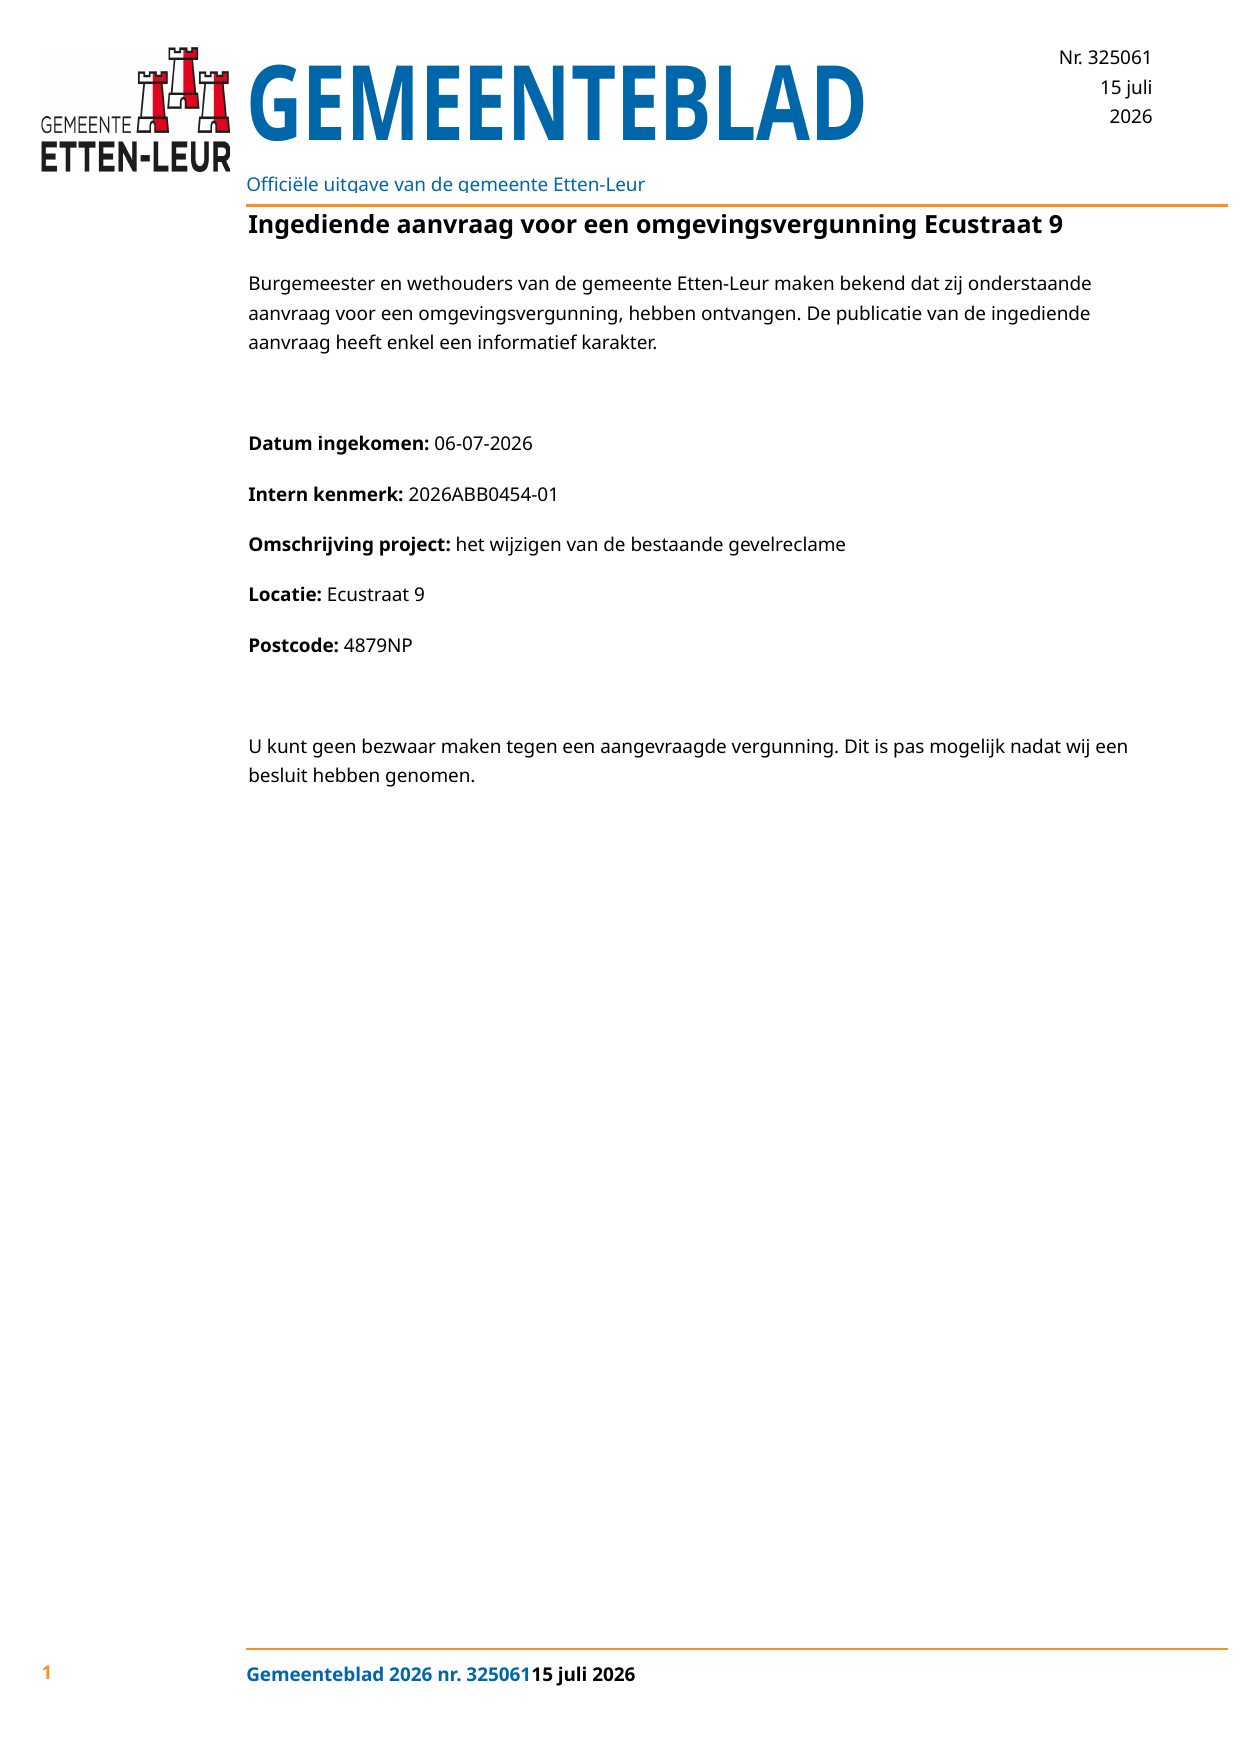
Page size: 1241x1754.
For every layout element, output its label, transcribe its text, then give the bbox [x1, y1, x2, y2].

text Burgemeester en wethouders van de gemeente Etten-Leur maken bekend dat zij onderstaande aanvraag voor een omgevingsvergunning, hebben ontvangen. De publicatie van de ingediende aanvraag heeft enkel een informatief karakter. [248, 270, 1152, 355]
text Datum ingekomen: 06-07-2026 [248, 430, 1152, 456]
text Ingediende aanvraag voor een omgevingsvergunning Ecustraat 9 [248, 207, 1152, 241]
text Omschrijving project: het wijzigen van de bestaande gevelreclame [248, 531, 1152, 557]
text Postcode: 4879NP [248, 632, 1152, 658]
text Locatie: Ecustraat 9 [248, 582, 1152, 607]
text Intern kenmerk: 2026ABB0454-01 [248, 481, 1152, 506]
picture [41, 47, 231, 172]
text U kunt geen bezwaar maken tegen een aangevraagde vergunning. Dit is pas mogelijk nadat wij een besluit hebben genomen. [248, 733, 1152, 788]
